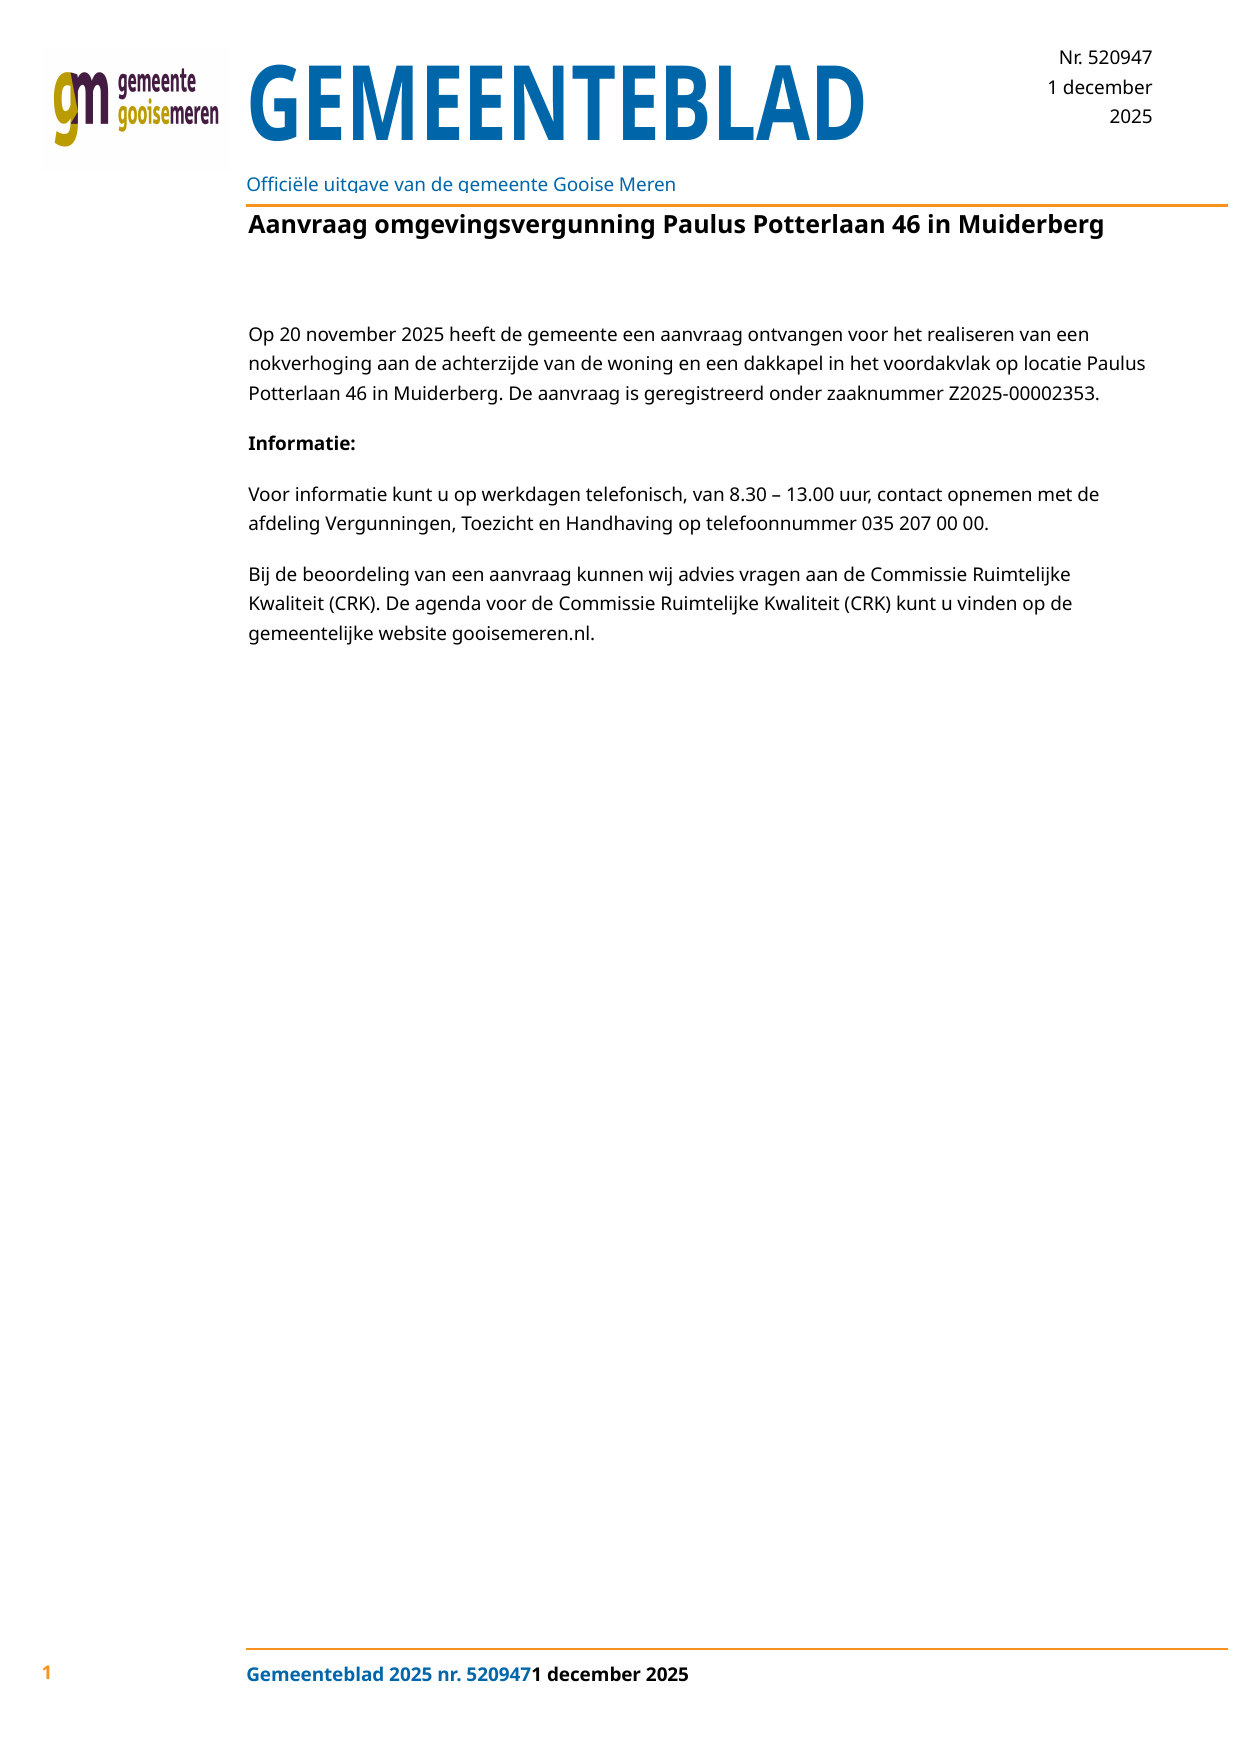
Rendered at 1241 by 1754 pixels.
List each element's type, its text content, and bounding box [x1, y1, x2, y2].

text Op 20 november 2025 heeft de gemeente een aanvraag ontvangen voor het realiseren van een nokverhoging aan de achterzijde van de woning en een dakkapel in het voordakvlak op locatie Paulus Potterlaan 46 in Muiderberg. De aanvraag is geregistreerd onder zaaknummer Z2025-00002353. [248, 321, 1152, 406]
text Informatie: [248, 430, 1152, 456]
text Aanvraag omgevingsvergunning Paulus Potterlaan 46 in Muiderberg [248, 207, 1152, 241]
text Voor informatie kunt u op werkdagen telefonisch, van 8.30 – 13.00 uur, contact opnemen met de afdeling Vergunningen, Toezicht en Handhaving op telefoonnummer 035 207 00 00. [248, 481, 1152, 536]
picture [41, 47, 231, 172]
text Bij de beoordeling van een aanvraag kunnen wij advies vragen aan de Commissie Ruimtelijke Kwaliteit (CRK). De agenda voor de Commissie Ruimtelijke Kwaliteit (CRK) kunt u vinden op de gemeentelijke website gooisemeren.nl. [248, 561, 1152, 646]
